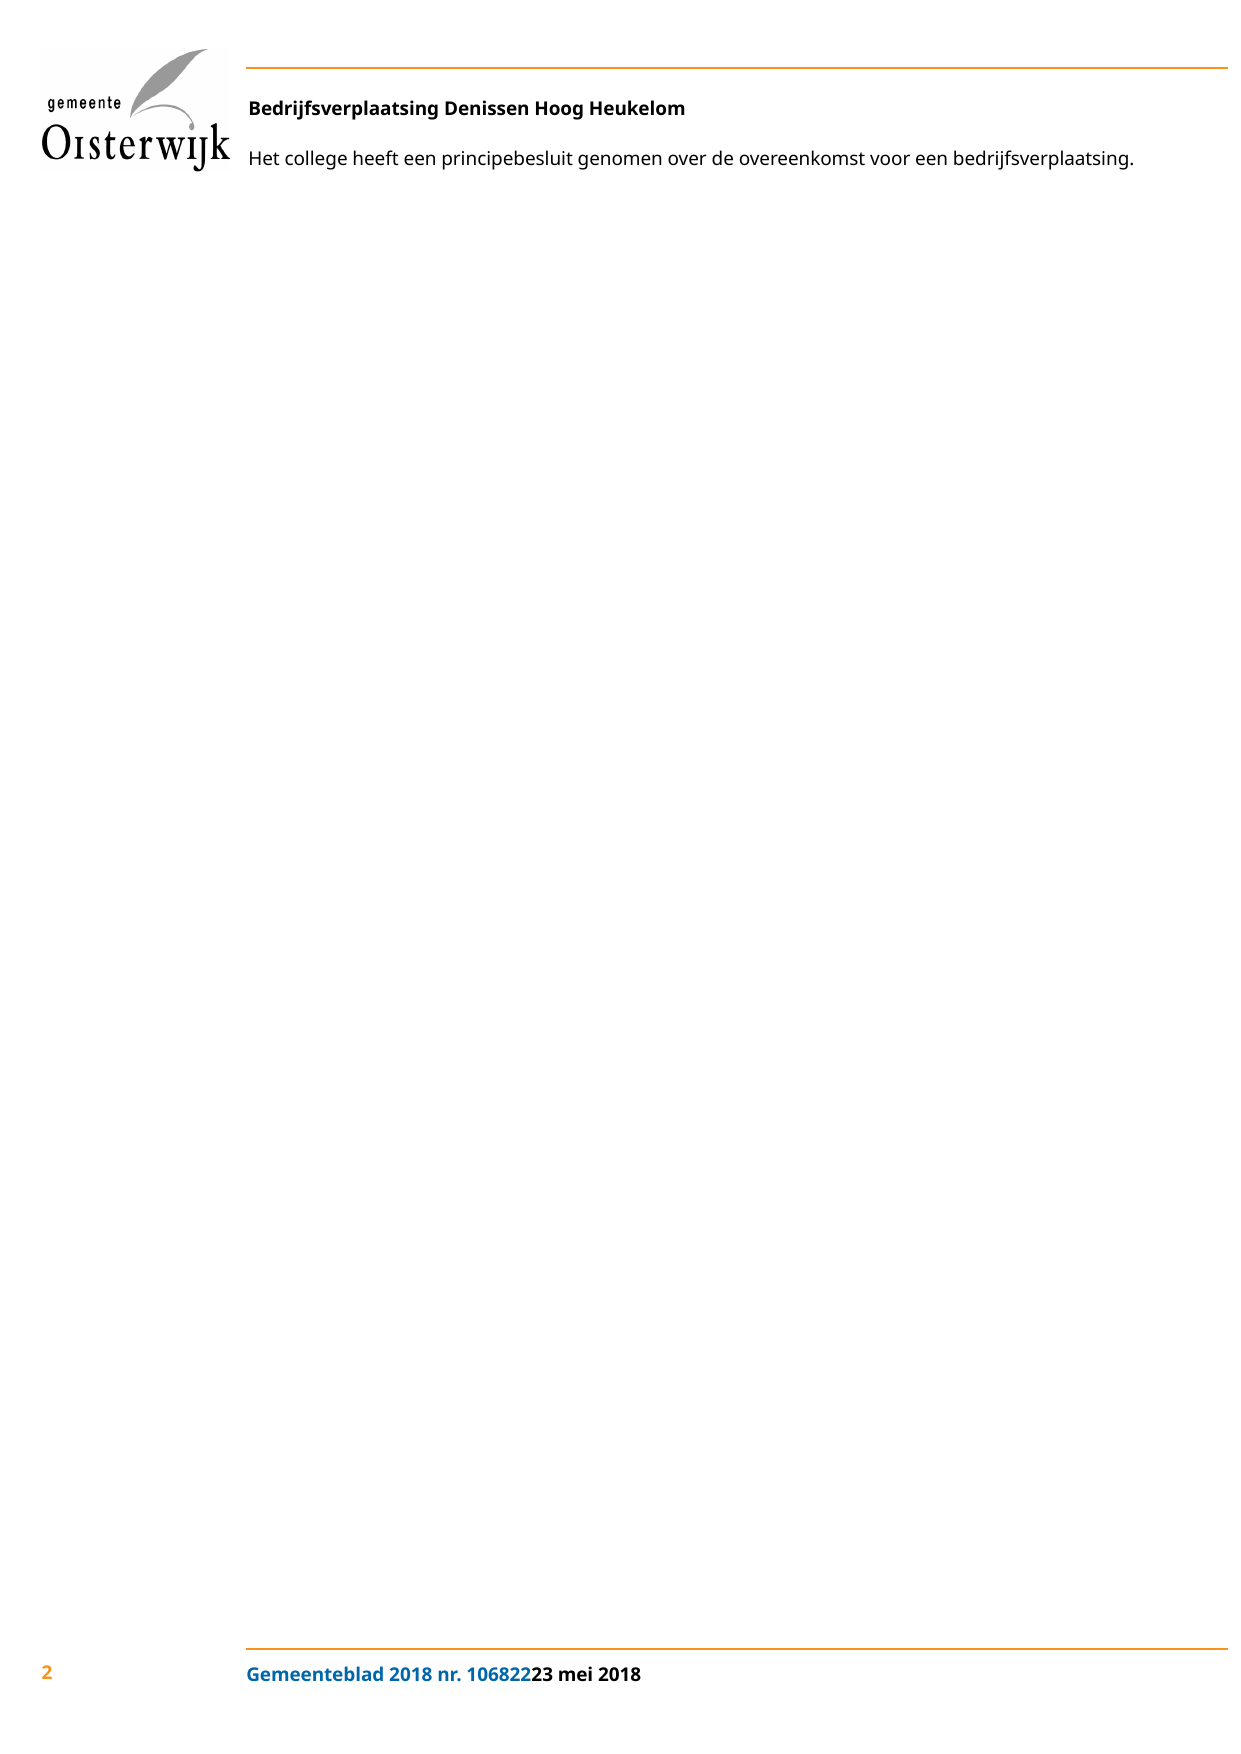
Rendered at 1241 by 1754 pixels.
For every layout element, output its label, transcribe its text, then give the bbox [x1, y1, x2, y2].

text Het college heeft een principebesluit genomen over de overeenkomst voor een bedrijfsverplaatsing. [248, 145, 1152, 171]
text Bedrijfsverplaatsing Denissen Hoog Heukelom [248, 95, 1152, 121]
picture [41, 47, 231, 172]
